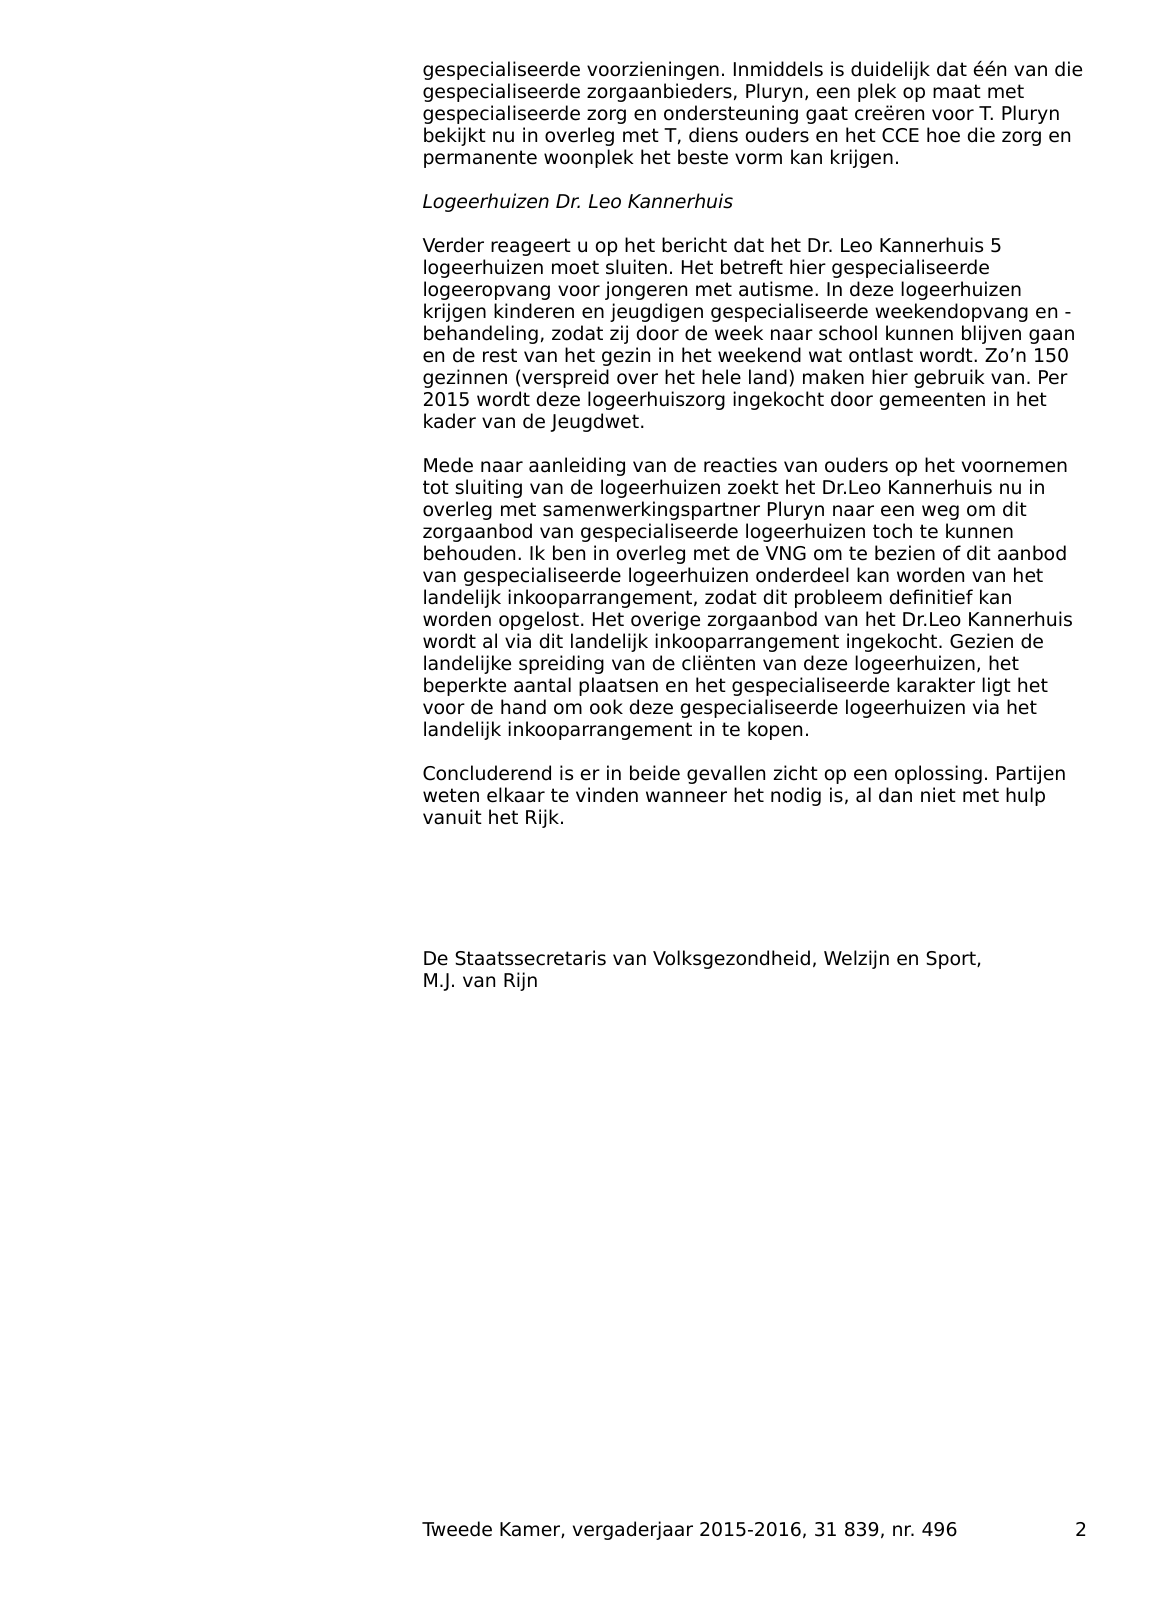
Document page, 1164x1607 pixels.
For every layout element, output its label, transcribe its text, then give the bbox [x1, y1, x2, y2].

text Mede naar aanleiding van de reacties van ouders op het voornemen tot sluiting van de logeerhuizen zoekt het Dr.Leo Kannerhuis nu in overleg met samenwerkingspartner Pluryn naar een weg om dit zorgaanbod van gespecialiseerde logeerhuizen toch te kunnen behouden. Ik ben in overleg met de VNG om te bezien of dit aanbod van gespecialiseerde logeerhuizen onderdeel kan worden van het landelijk inkooparrangement, zodat dit probleem definitief kan worden opgelost. Het overige zorgaanbod van het Dr.Leo Kannerhuis wordt al via dit landelijk inkooparrangement ingekocht. Gezien de landelijke spreiding van de cliënten van deze logeerhuizen, het beperkte aantal plaatsen en het gespecialiseerde karakter ligt het voor de hand om ook deze gespecialiseerde logeerhuizen via het landelijk inkooparrangement in te kopen. [422, 455, 1087, 741]
text De Staatssecretaris van Volksgezondheid, Welzijn en Sport, M.J. van Rijn [422, 947, 1087, 991]
text Concluderend is er in beide gevallen zicht op een oplossing. Partijen weten elkaar te vinden wanneer het nodig is, al dan niet met hulp vanuit het Rijk. [422, 763, 1087, 829]
text gespecialiseerde voorzieningen. Inmiddels is duidelijk dat één van die gespecialiseerde zorgaanbieders, Pluryn, een plek op maat met gespecialiseerde zorg en ondersteuning gaat creëren voor T. Pluryn bekijkt nu in overleg met T, diens ouders en het CCE hoe die zorg en permanente woonplek het beste vorm kan krijgen. [422, 59, 1087, 169]
subtitle Logeerhuizen Dr. Leo Kannerhuis [422, 191, 1087, 213]
text Verder reageert u op het bericht dat het Dr. Leo Kannerhuis 5 logeerhuizen moet sluiten. Het betreft hier gespecialiseerde logeeropvang voor jongeren met autisme. In deze logeerhuizen krijgen kinderen en jeugdigen gespecialiseerde weekendopvang en -behandeling, zodat zij door de week naar school kunnen blijven gaan en de rest van het gezin in het weekend wat ontlast wordt. Zo’n 150 gezinnen (verspreid over het hele land) maken hier gebruik van. Per 2015 wordt deze logeerhuiszorg ingekocht door gemeenten in het kader van de Jeugdwet. [422, 235, 1087, 433]
